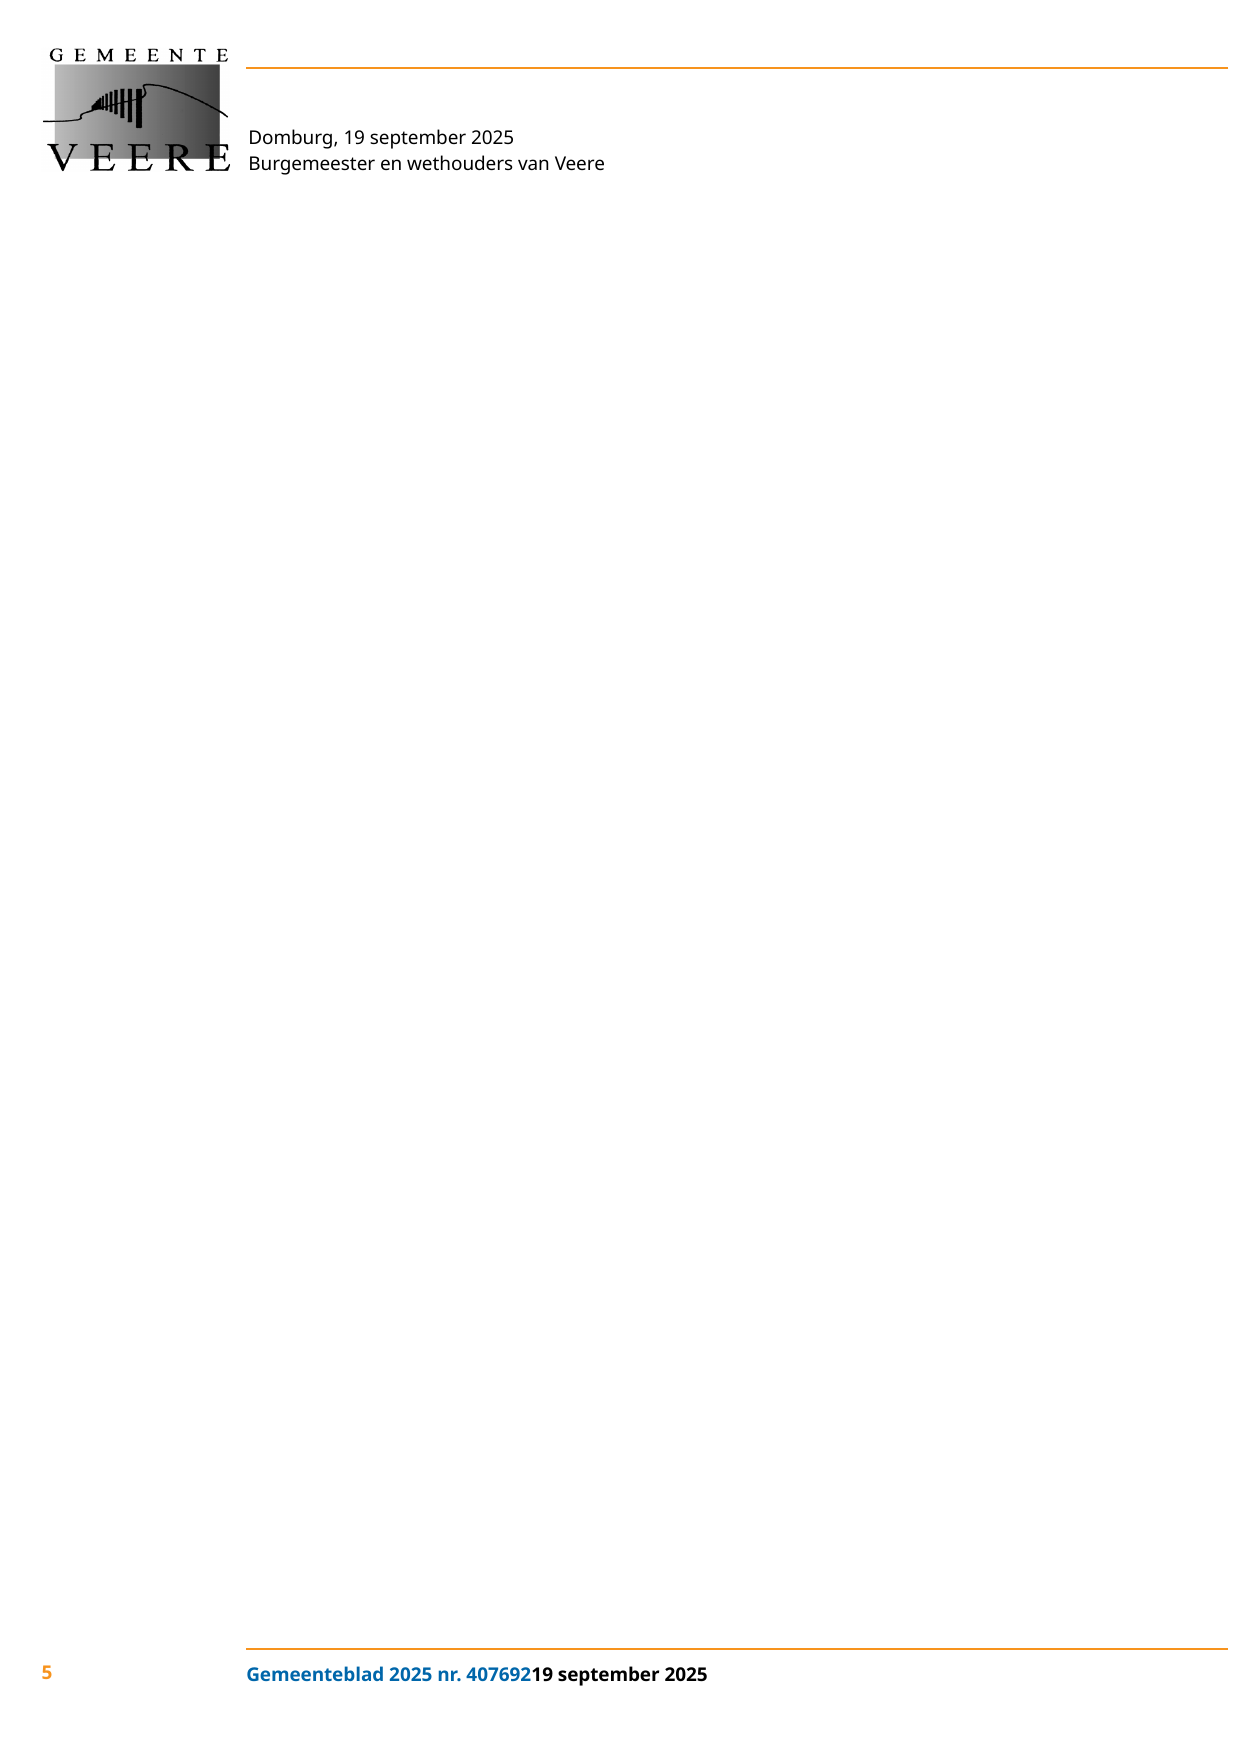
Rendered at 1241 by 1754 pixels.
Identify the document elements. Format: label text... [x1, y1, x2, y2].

picture [41, 47, 231, 172]
text Domburg, 19 september 2025 [248, 124, 1152, 150]
text Burgemeester en wethouders van Veere [248, 150, 1152, 176]
